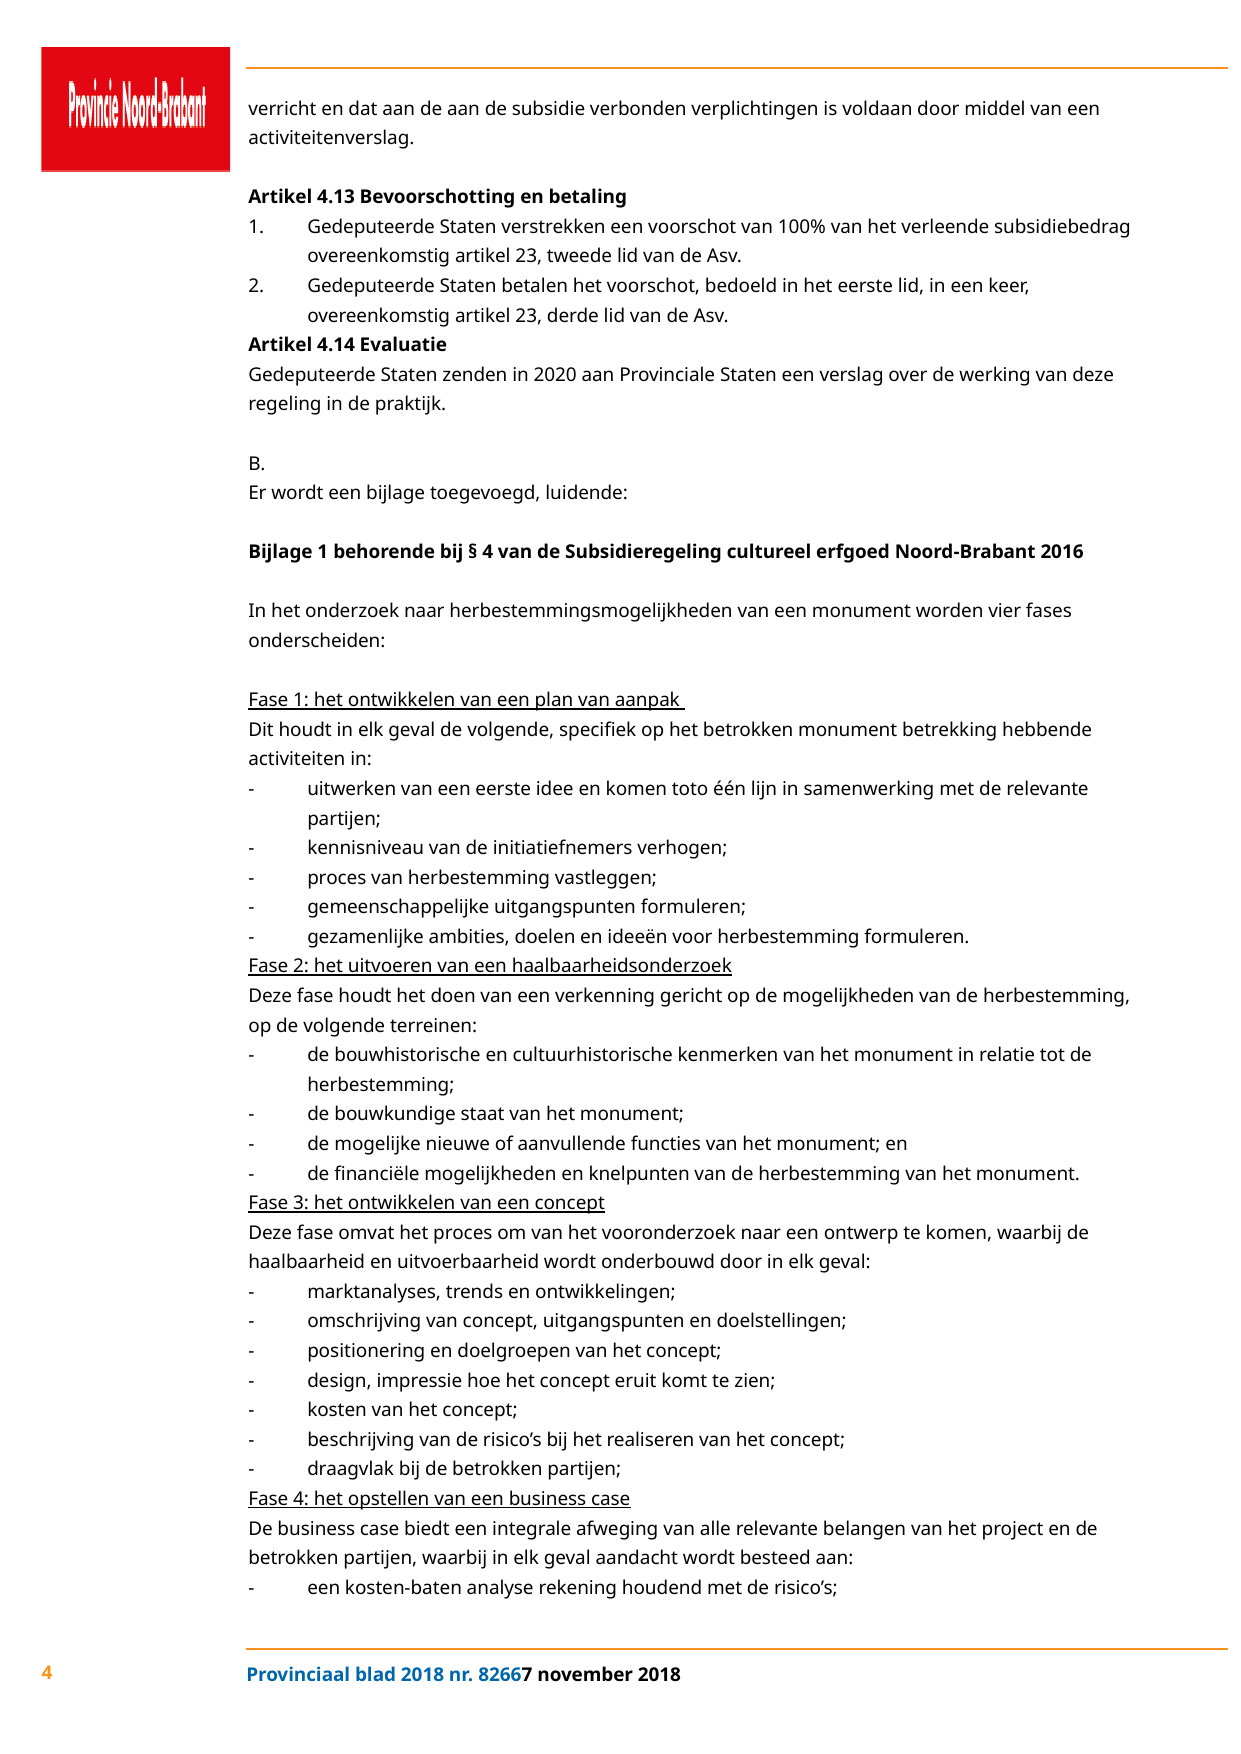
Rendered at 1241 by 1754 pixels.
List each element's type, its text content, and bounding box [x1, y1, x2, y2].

picture [41, 47, 231, 172]
text Artikel 4.13 Bevoorschotting en betaling [248, 183, 1152, 209]
list Gedeputeerde Staten verstrekken een voorschot van 100% van het verleende subsidiebedrag overeenkomstig artikel 23, tweede lid van de Asv. [248, 213, 1152, 268]
list de bouwhistorische en cultuurhistorische kenmerken van het monument in relatie tot de herbestemming; [248, 1041, 1152, 1097]
list gezamenlijke ambities, doelen en ideeën voor herbestemming formuleren. [248, 923, 1152, 949]
text Er wordt een bijlage toegevoegd, luidende: [248, 479, 1152, 505]
text verricht en dat aan de aan de subsidie verbonden verplichtingen is voldaan door middel van een activiteitenverslag. [248, 95, 1152, 150]
list Gedeputeerde Staten betalen het voorschot, bedoeld in het eerste lid, in een keer, overeenkomstig artikel 23, derde lid van de Asv. [248, 272, 1152, 328]
text Artikel 4.14 Evaluatie [248, 331, 1152, 357]
list beschrijving van de risico’s bij het realiseren van het concept; [248, 1426, 1152, 1452]
list de financiële mogelijkheden en knelpunten van de herbestemming van het monument. [248, 1160, 1152, 1186]
text Deze fase omvat het proces om van het vooronderzoek naar een ontwerp te komen, waarbij de haalbaarheid en uitvoerbaarheid wordt onderbouwd door in elk geval: [248, 1219, 1152, 1274]
list proces van herbestemming vastleggen; [248, 864, 1152, 890]
list draagvlak bij de betrokken partijen; [248, 1456, 1152, 1481]
list marktanalyses, trends en ontwikkelingen; [248, 1278, 1152, 1304]
list design, impressie hoe het concept eruit komt te zien; [248, 1367, 1152, 1393]
text B. [248, 450, 1152, 476]
list kosten van het concept; [248, 1396, 1152, 1422]
list de bouwkundige staat van het monument; [248, 1101, 1152, 1126]
list kennisniveau van de initiatiefnemers verhogen; [248, 834, 1152, 860]
text Fase 4: het opstellen van een business case [248, 1485, 1152, 1511]
text Fase 1: het ontwikkelen van een plan van aanpak [248, 686, 1152, 712]
list omschrijving van concept, uitgangspunten en doelstellingen; [248, 1308, 1152, 1333]
text Gedeputeerde Staten zenden in 2020 aan Provinciale Staten een verslag over de werking van deze regeling in de praktijk. [248, 361, 1152, 416]
list uitwerken van een eerste idee en komen toto één lijn in samenwerking met de relevante partijen; [248, 775, 1152, 831]
text De business case biedt een integrale afweging van alle relevante belangen van het project en de betrokken partijen, waarbij in elk geval aandacht wordt besteed aan: [248, 1515, 1152, 1570]
list de mogelijke nieuwe of aanvullende functies van het monument; en [248, 1130, 1152, 1156]
text Bijlage 1 behorende bij § 4 van de Subsidieregeling cultureel erfgoed Noord-Brabant 2016 [248, 538, 1152, 564]
text Deze fase houdt het doen van een verkenning gericht op de mogelijkheden van de herbestemming, op de volgende terreinen: [248, 982, 1152, 1038]
text Fase 2: het uitvoeren van een haalbaarheidsonderzoek [248, 953, 1152, 978]
text In het onderzoek naar herbestemmingsmogelijkheden van een monument worden vier fases onderscheiden: [248, 598, 1152, 653]
list positionering en doelgroepen van het concept; [248, 1337, 1152, 1363]
list een kosten-baten analyse rekening houdend met de risico’s; [248, 1574, 1152, 1600]
text Dit houdt in elk geval de volgende, specifiek op het betrokken monument betrekking hebbende activiteiten in: [248, 716, 1152, 771]
text Fase 3: het ontwikkelen van een concept [248, 1189, 1152, 1215]
list gemeenschappelijke uitgangspunten formuleren; [248, 893, 1152, 919]
